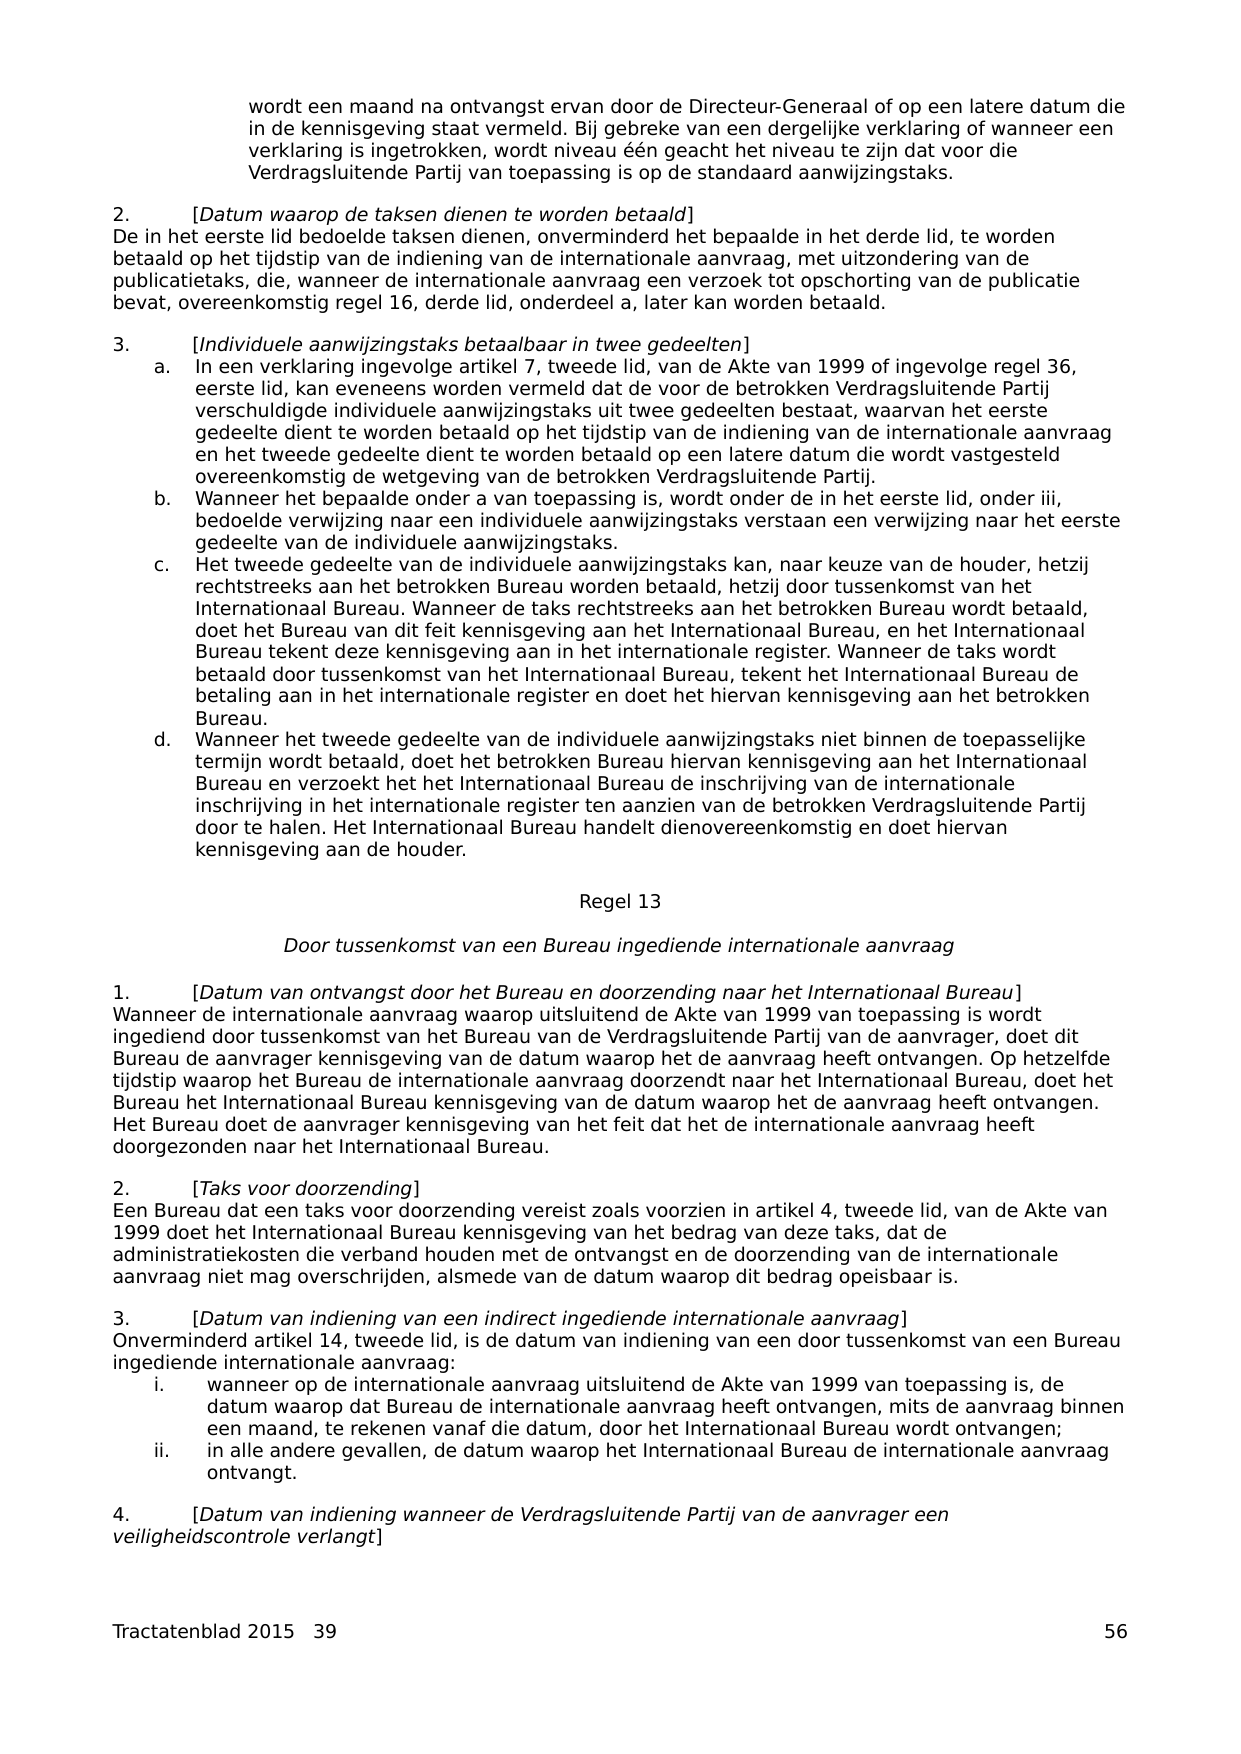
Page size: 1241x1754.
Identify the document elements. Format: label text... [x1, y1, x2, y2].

text 3. [Datum van indiening van een indirect ingediende internationale aanvraag] [112, 1308, 1128, 1330]
text 1. [Datum van ontvangst door het Bureau en doorzending naar het Internationaal Bureau] [112, 982, 1128, 1004]
subtitle Regel 13 Door tussenkomst van een Bureau ingediende internationale aanvraag [112, 891, 1128, 957]
text Onverminderd artikel 14, tweede lid, is de datum van indiening van een door tussenkomst van een Bureau ingediende internationale aanvraag: [112, 1330, 1128, 1374]
text 3. [Individuele aanwijzingstaks betaalbaar in twee gedeelten] [112, 334, 1128, 356]
text 2. [Taks voor doorzending] [112, 1178, 1128, 1200]
text c. Het tweede gedeelte van de individuele aanwijzingstaks kan, naar keuze van de houder, hetzij rechtstreeks aan het betrokken Bureau worden betaald, hetzij door tussenkomst van het Internationaal Bureau. Wanneer de taks rechtstreeks aan het betrokken Bureau wordt betaald, doet het Bureau van dit feit kennisgeving aan het Internationaal Bureau, en het Internationaal Bureau tekent deze kennisgeving aan in het internationale register. Wanneer de taks wordt betaald door tussenkomst van het Internationaal Bureau, tekent het Internationaal Bureau de betaling aan in het internationale register en doet het hiervan kennisgeving aan het betrokken Bureau. [153, 553, 1128, 729]
text Wanneer de internationale aanvraag waarop uitsluitend de Akte van 1999 van toepassing is wordt ingediend door tussenkomst van het Bureau van de Verdragsluitende Partij van de aanvrager, doet dit Bureau de aanvrager kennisgeving van de datum waarop het de aanvraag heeft ontvangen. Op hetzelfde tijdstip waarop het Bureau de internationale aanvraag doorzendt naar het Internationaal Bureau, doet het Bureau het Internationaal Bureau kennisgeving van de datum waarop het de aanvraag heeft ontvangen. Het Bureau doet de aanvrager kennisgeving van het feit dat het de internationale aanvraag heeft doorgezonden naar het Internationaal Bureau. [112, 1004, 1128, 1158]
text d. Wanneer het tweede gedeelte van de individuele aanwijzingstaks niet binnen de toepasselijke termijn wordt betaald, doet het betrokken Bureau hiervan kennisgeving aan het Internationaal Bureau en verzoekt het het Internationaal Bureau de inschrijving van de internationale inschrijving in het internationale register ten aanzien van de betrokken Verdragsluitende Partij door te halen. Het Internationaal Bureau handelt dienovereenkomstig en doet hiervan kennisgeving aan de houder. [153, 729, 1128, 861]
text 4. [Datum van indiening wanneer de Verdragsluitende Partij van de aanvrager een veiligheidscontrole verlangt] [112, 1504, 1128, 1548]
text b. Wanneer het bepaalde onder a van toepassing is, wordt onder de in het eerste lid, onder iii, bedoelde verwijzing naar een individuele aanwijzingstaks verstaan een verwijzing naar het eerste gedeelte van de individuele aanwijzingstaks. [153, 488, 1128, 553]
text ii. in alle andere gevallen, de datum waarop het Internationaal Bureau de internationale aanvraag ontvangt. [153, 1440, 1128, 1484]
text i. wanneer op de internationale aanvraag uitsluitend de Akte van 1999 van toepassing is, de datum waarop dat Bureau de internationale aanvraag heeft ontvangen, mits de aanvraag binnen een maand, te rekenen vanaf die datum, door het Internationaal Bureau wordt ontvangen; [153, 1374, 1128, 1440]
text De in het eerste lid bedoelde taksen dienen, onverminderd het bepaalde in het derde lid, te worden betaald op het tijdstip van de indiening van de internationale aanvraag, met uitzondering van de publicatietaks, die, wanneer de internationale aanvraag een verzoek tot opschorting van de publicatie bevat, overeenkomstig regel 16, derde lid, onderdeel a, later kan worden betaald. [112, 226, 1128, 314]
text wordt een maand na ontvangst ervan door de Directeur-Generaal of op een latere datum die in de kennisgeving staat vermeld. Bij gebreke van een dergelijke verklaring of wanneer een verklaring is ingetrokken, wordt niveau één geacht het niveau te zijn dat voor die Verdragsluitende Partij van toepassing is op de standaard aanwijzingstaks. [195, 96, 1128, 184]
text Een Bureau dat een taks voor doorzending vereist zoals voorzien in artikel 4, tweede lid, van de Akte van 1999 doet het Internationaal Bureau kennisgeving van het bedrag van deze taks, dat de administratiekosten die verband houden met de ontvangst en de doorzending van de internationale aanvraag niet mag overschrijden, alsmede van de datum waarop dit bedrag opeisbaar is. [112, 1200, 1128, 1288]
text 2. [Datum waarop de taksen dienen te worden betaald] [112, 204, 1128, 226]
text a. In een verklaring ingevolge artikel 7, tweede lid, van de Akte van 1999 of ingevolge regel 36, eerste lid, kan eveneens worden vermeld dat de voor de betrokken Verdragsluitende Partij verschuldigde individuele aanwijzingstaks uit twee gedeelten bestaat, waarvan het eerste gedeelte dient te worden betaald op het tijdstip van de indiening van de internationale aanvraag en het tweede gedeelte dient te worden betaald op een latere datum die wordt vastgesteld overeenkomstig de wetgeving van de betrokken Verdragsluitende Partij. [153, 356, 1128, 488]
